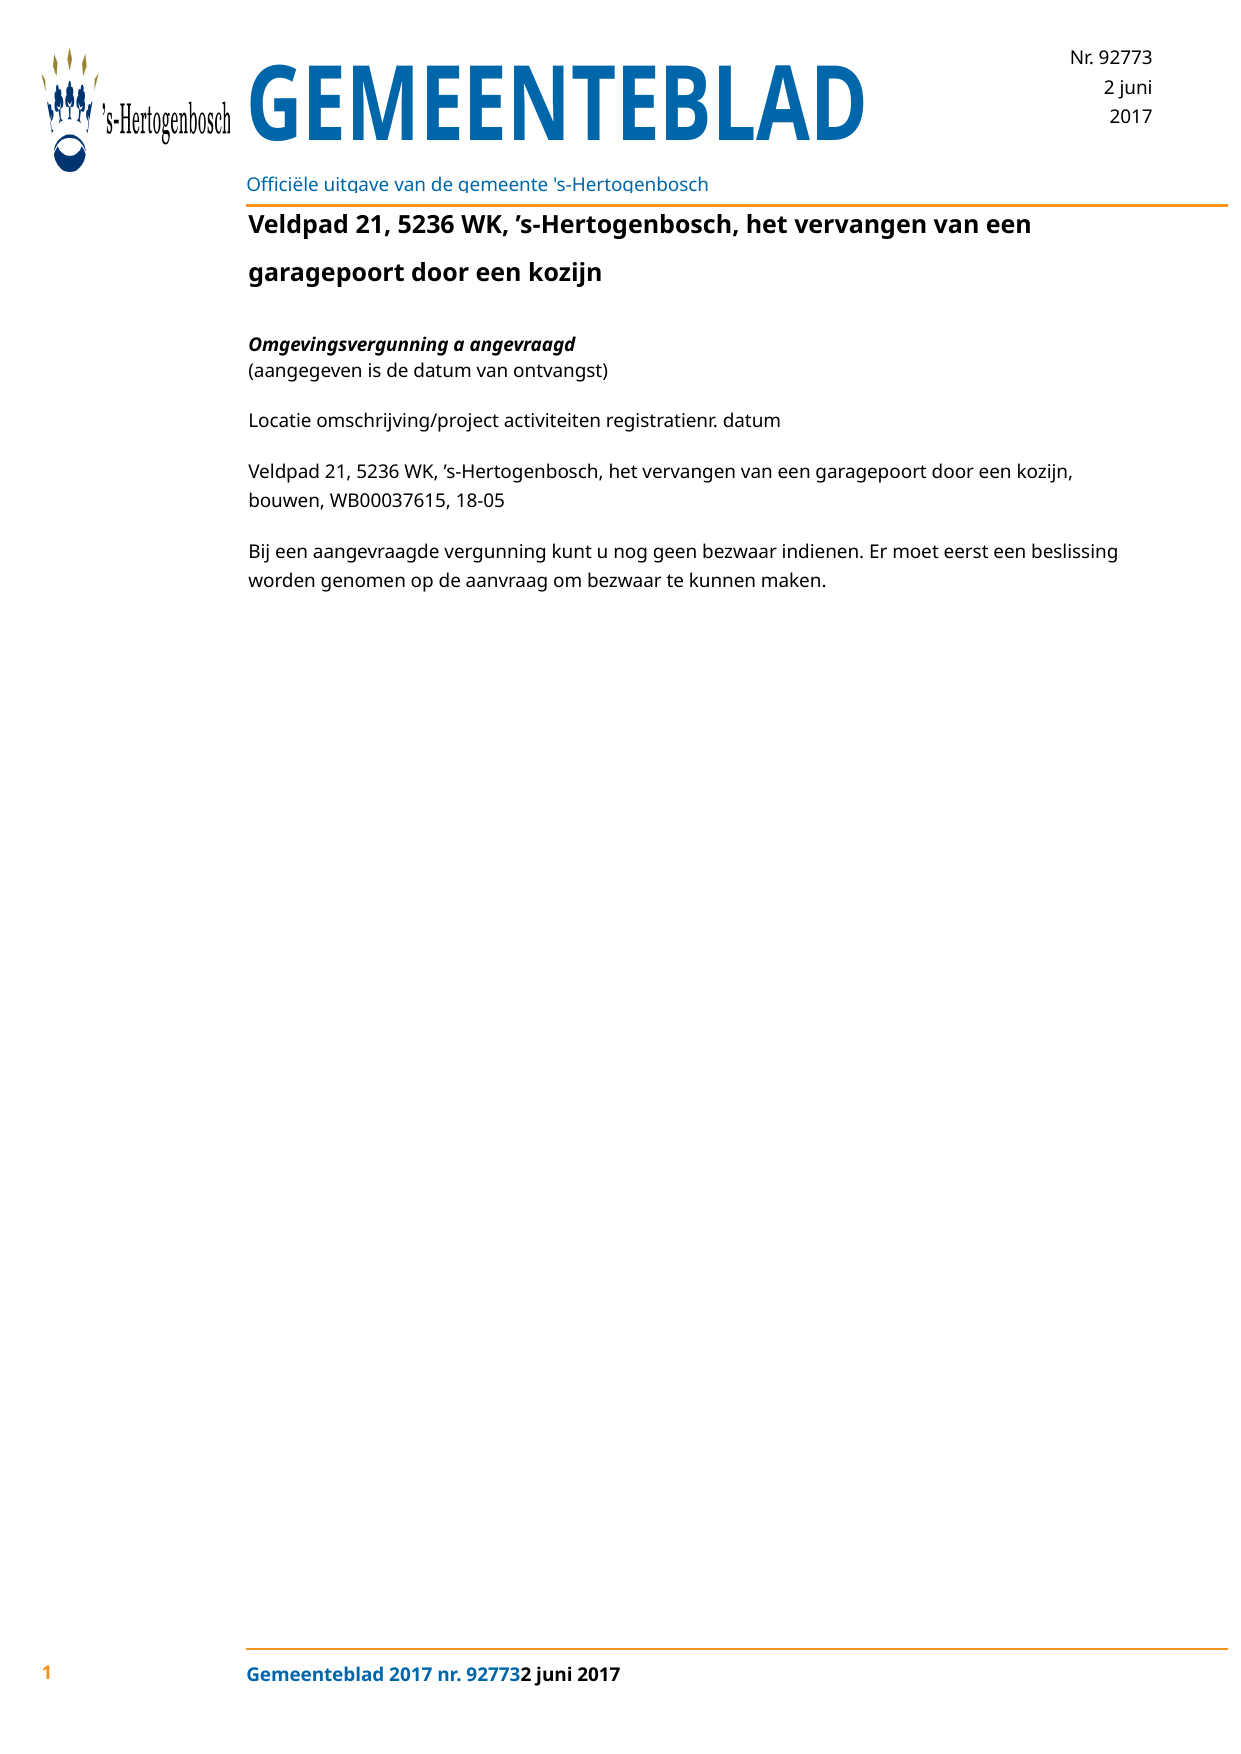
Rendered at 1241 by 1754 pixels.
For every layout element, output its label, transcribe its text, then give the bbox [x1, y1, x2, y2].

text Veldpad 21, 5236 WK, ’s-Hertogenbosch, het vervangen van een garagepoort door een kozijn, bouwen, WB00037615, 18-05 [248, 458, 1152, 513]
text Veldpad 21, 5236 WK, ’s-Hertogenbosch, het vervangen van een garagepoort door een kozijn [248, 207, 1152, 288]
text Bij een aangevraagde vergunning kunt u nog geen bezwaar indienen. Er moet eerst een beslissing worden genomen op de aanvraag om bezwaar te kunnen maken. [248, 538, 1152, 593]
picture [41, 47, 231, 172]
text Omgevingsvergunning a angevraagd [248, 331, 1152, 357]
text Locatie omschrijving/project activiteiten registratienr. datum [248, 408, 1152, 433]
text (aangegeven is de datum van ontvangst) [248, 357, 1152, 383]
